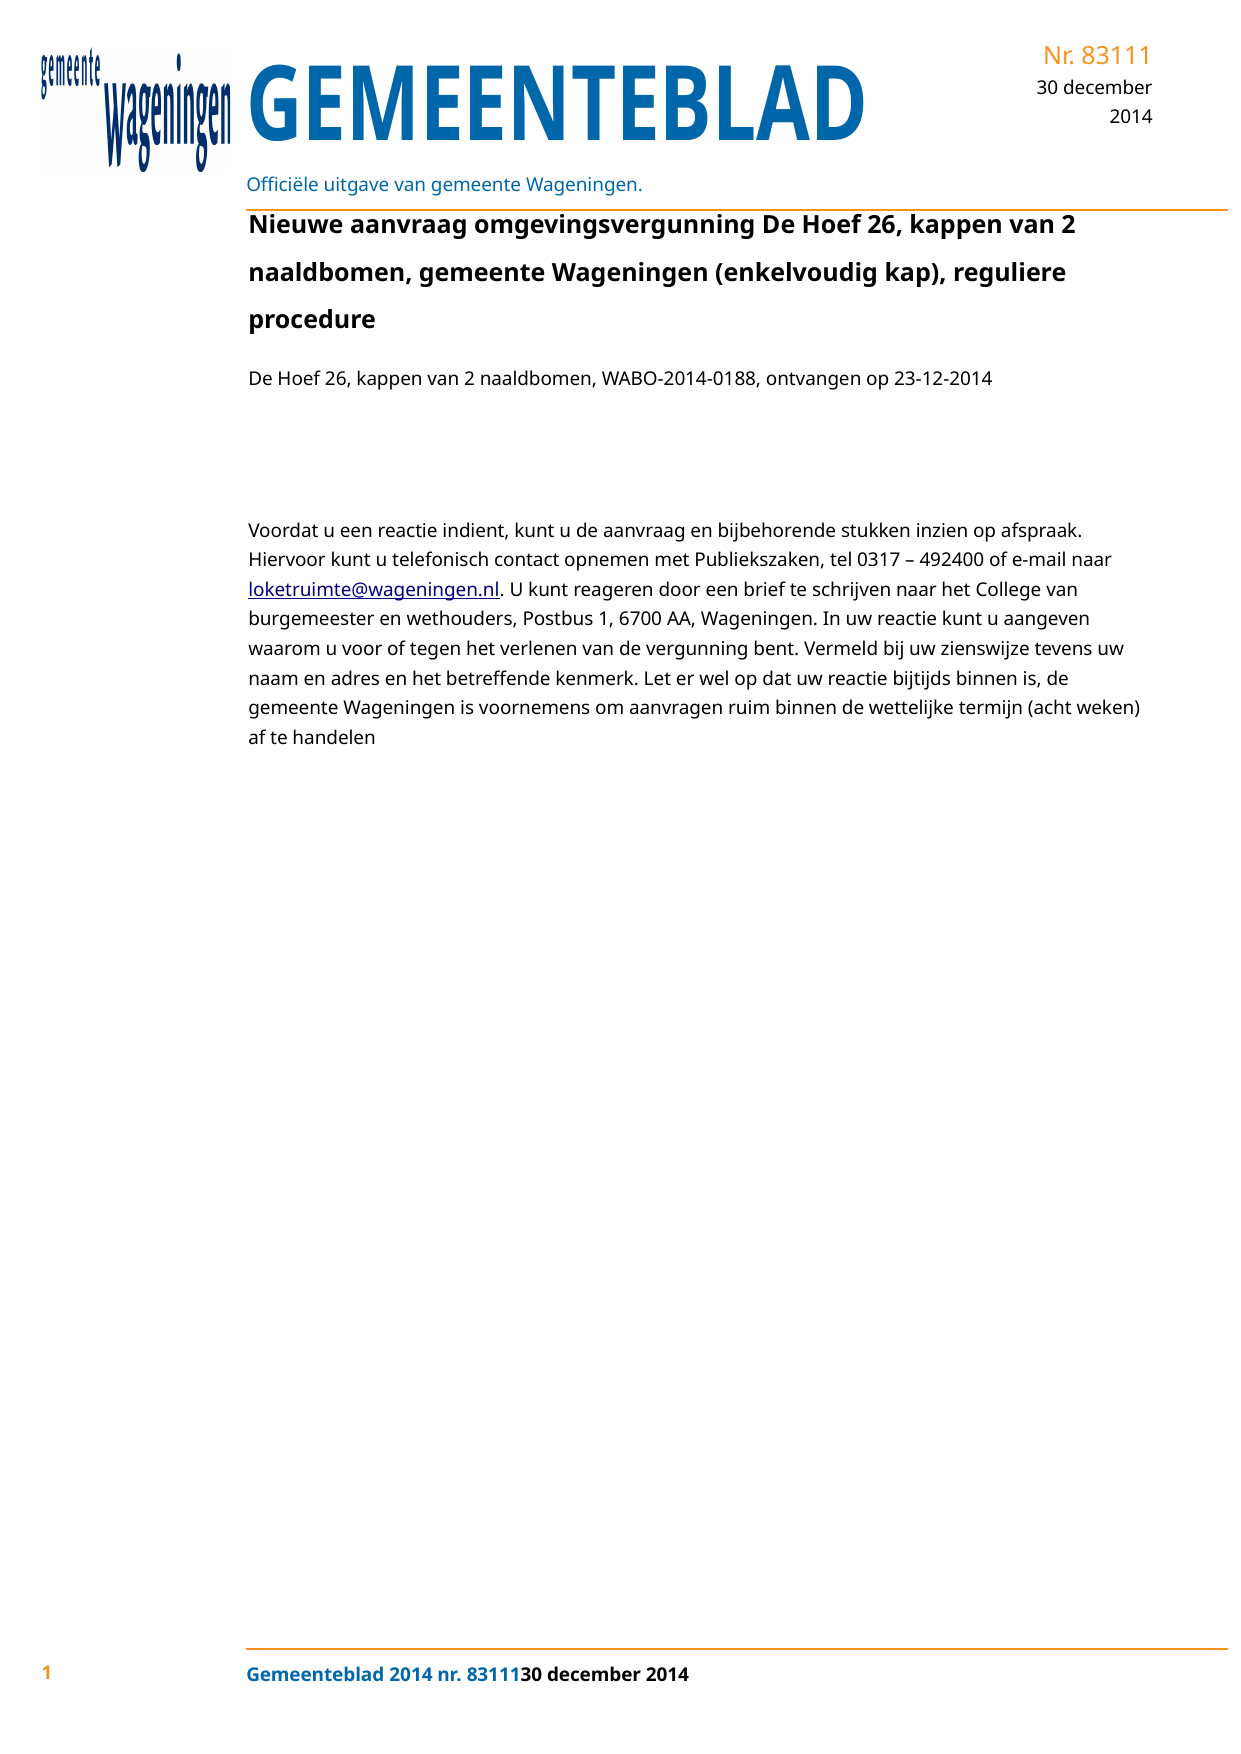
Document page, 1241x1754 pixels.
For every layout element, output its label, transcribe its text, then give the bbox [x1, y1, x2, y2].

text Voordat u een reactie indient, kunt u de aanvraag en bijbehorende stukken inzien op afspraak. Hiervoor kunt u telefonisch contact opnemen met Publiekszaken, tel 0317 – 492400 of e-mail naar loketruimte@wageningen.nl. U kunt reageren door een brief te schrijven naar het College van burgemeester en wethouders, Postbus 1, 6700 AA, Wageningen. In uw reactie kunt u aangeven waarom u voor of tegen het verlenen van de vergunning bent. Vermeld bij uw zienswijze tevens uw naam en adres en het betreffende kenmerk. Let er wel op dat uw reactie bijtijds binnen is, de gemeente Wageningen is voornemens om aanvragen ruim binnen de wettelijke termijn (acht weken) af te handelen [248, 517, 1152, 749]
text Nieuwe aanvraag omgevingsvergunning De Hoef 26, kappen van 2 naaldbomen, gemeente Wageningen (enkelvoudig kap), reguliere procedure [248, 211, 1152, 336]
text De Hoef 26, kappen van 2 naaldbomen, WABO-2014-0188, ontvangen op 23-12-2014 [248, 366, 1152, 391]
picture [41, 47, 231, 172]
